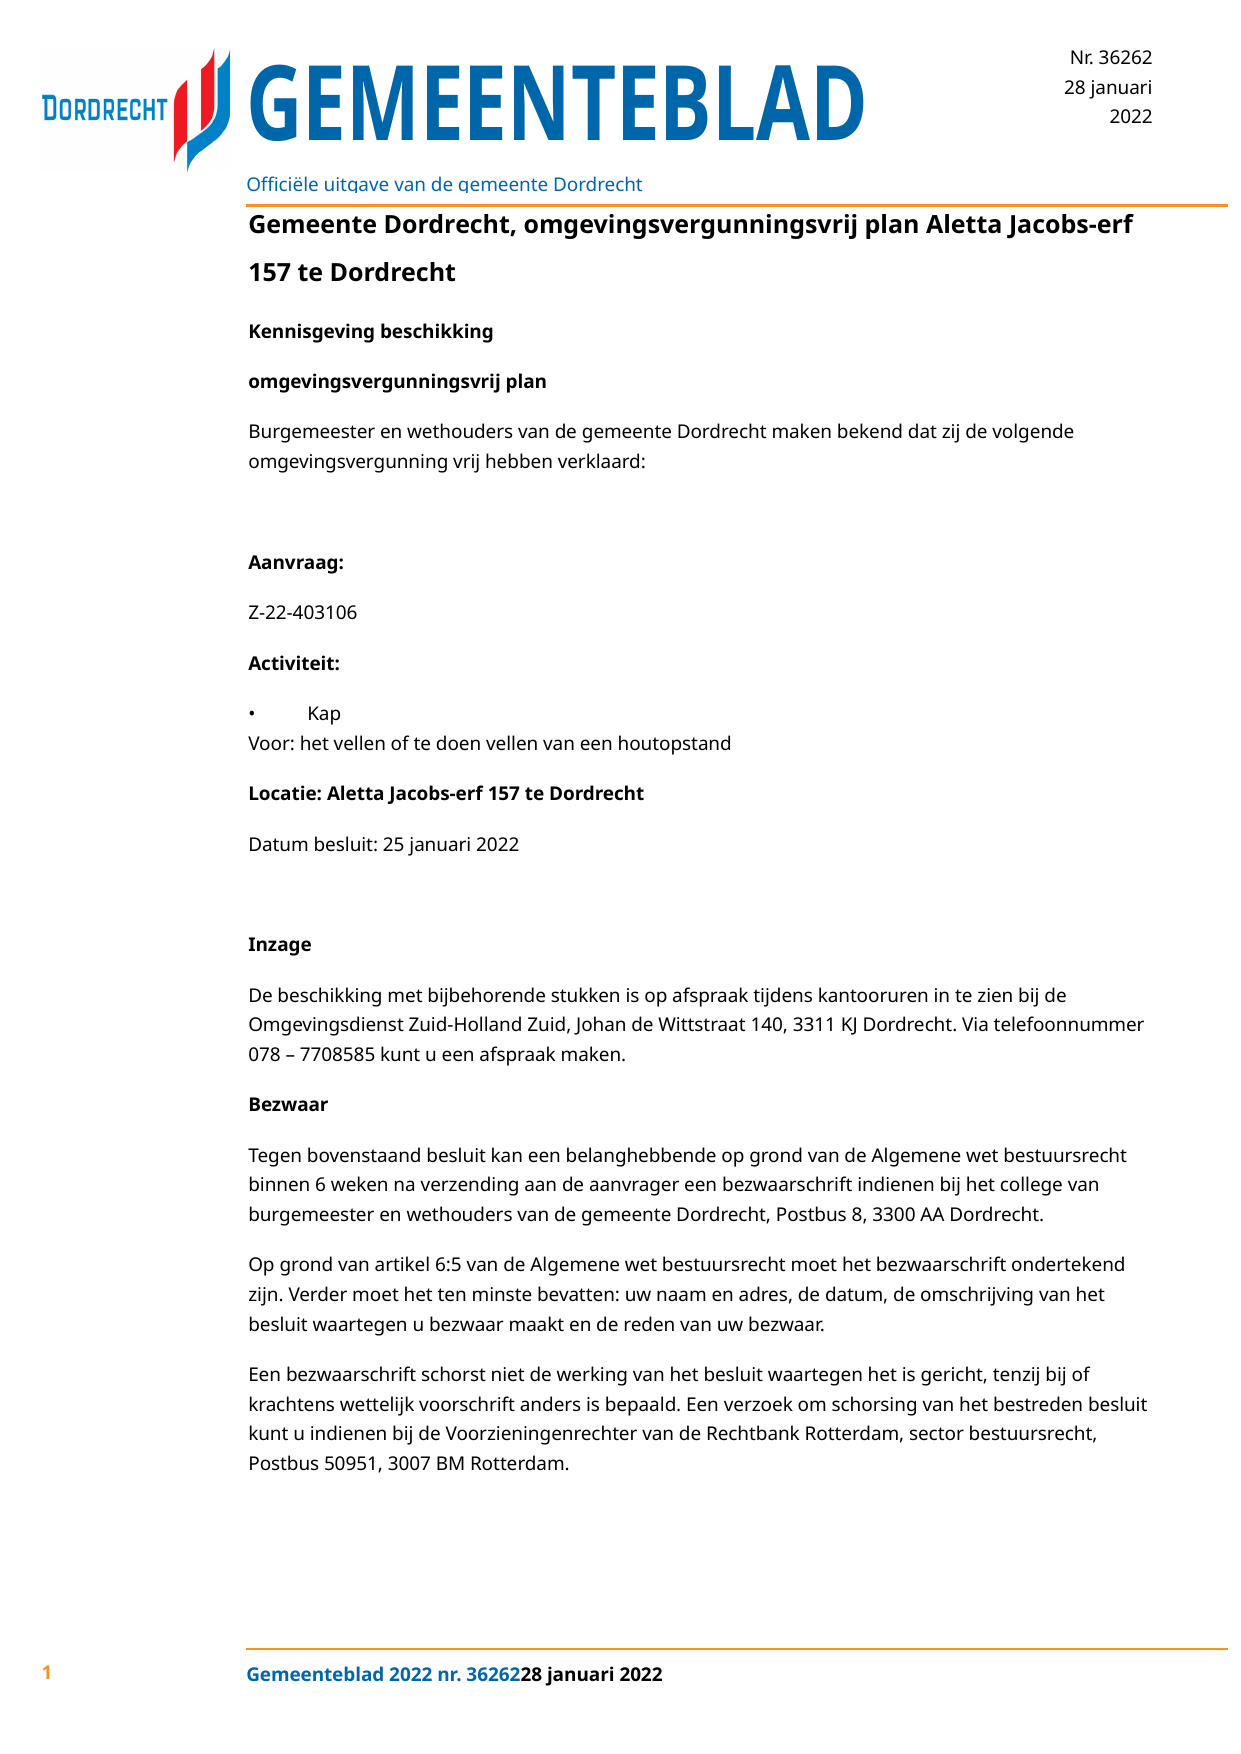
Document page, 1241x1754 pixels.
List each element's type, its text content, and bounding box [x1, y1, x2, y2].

text Burgemeester en wethouders van de gemeente Dordrecht maken bekend dat zij de volgende omgevingsvergunning vrij hebben verklaard: [248, 419, 1152, 474]
text omgevingsvergunningsvrij plan [248, 368, 1152, 394]
text Op grond van artikel 6:5 van de Algemene wet bestuursrecht moet het bezwaarschrift ondertekend zijn. Verder moet het ten minste bevatten: uw naam en adres, de datum, de omschrijving van het besluit waartegen u bezwaar maakt en de reden van uw bezwaar. [248, 1252, 1152, 1337]
text Tegen bovenstaand besluit kan een belanghebbende op grond van de Algemene wet bestuursrecht binnen 6 weken na verzending aan de aanvrager een bezwaarschrift indienen bij het college van burgemeester en wethouders van de gemeente Dordrecht, Postbus 8, 3300 AA Dordrecht. [248, 1142, 1152, 1227]
text Voor: het vellen of te doen vellen van een houtopstand [248, 730, 1152, 756]
text Een bezwaarschrift schorst niet de werking van het besluit waartegen het is gericht, tenzij bij of krachtens wettelijk voorschrift anders is bepaald. Een verzoek om schorsing van het bestreden besluit kunt u indienen bij de Voorzieningenrechter van de Rechtbank Rotterdam, sector bestuursrecht, Postbus 50951, 3007 BM Rotterdam. [248, 1361, 1152, 1476]
text Datum besluit: 25 januari 2022 [248, 831, 1152, 857]
text Gemeente Dordrecht, omgevingsvergunningsvrij plan Aletta Jacobs-erf 157 te Dordrecht [248, 207, 1152, 288]
text Kennisgeving beschikking [248, 318, 1152, 344]
text Bezwaar [248, 1092, 1152, 1117]
text Inzage [248, 932, 1152, 957]
text Aanvraag: [248, 549, 1152, 575]
text Z-22-403106 [248, 599, 1152, 625]
list Kap [248, 700, 1152, 726]
text Activiteit: [248, 650, 1152, 676]
text Locatie: Aletta Jacobs-erf 157 te Dordrecht [248, 780, 1152, 806]
picture [41, 47, 231, 172]
text De beschikking met bijbehorende stukken is op afspraak tijdens kantooruren in te zien bij de Omgevingsdienst Zuid-Holland Zuid, Johan de Wittstraat 140, 3311 KJ Dordrecht. Via telefoonnummer 078 – 7708585 kunt u een afspraak maken. [248, 982, 1152, 1067]
